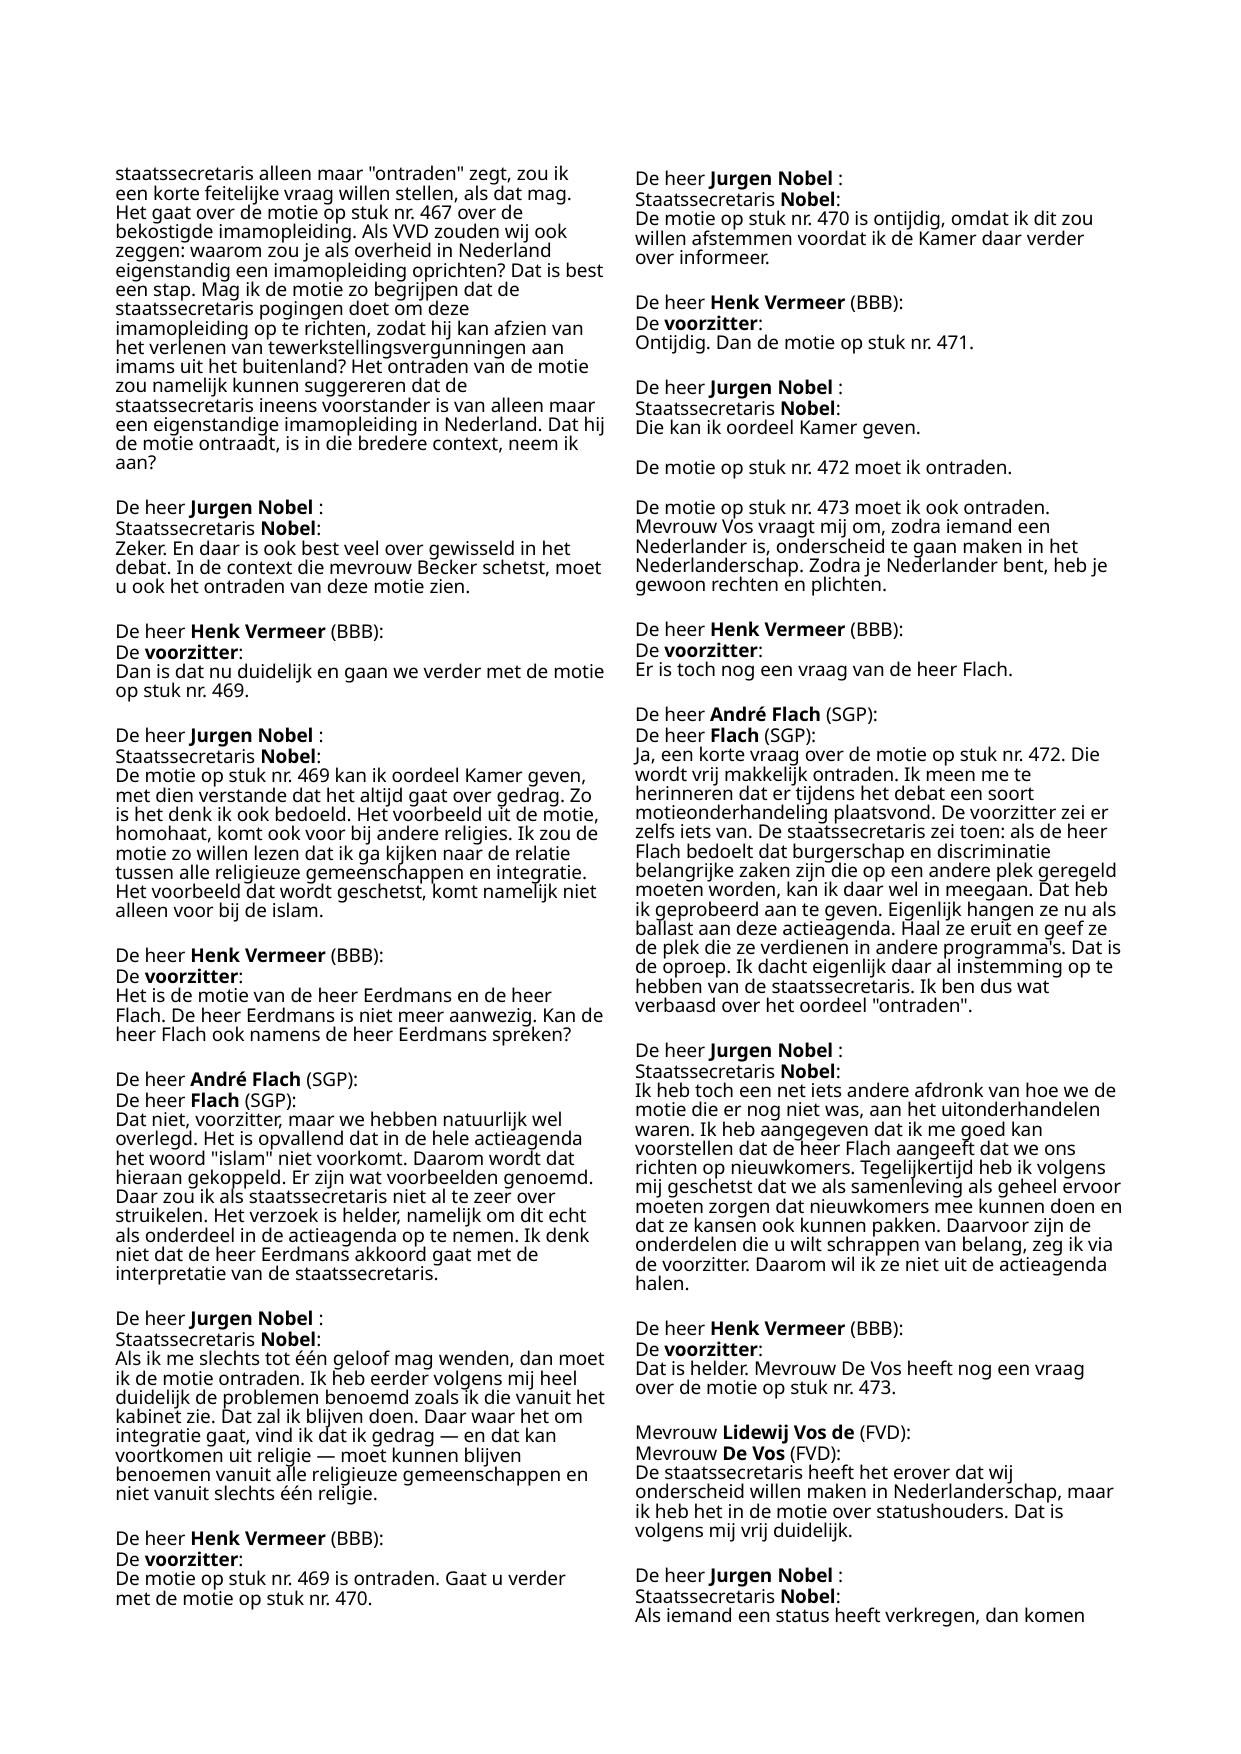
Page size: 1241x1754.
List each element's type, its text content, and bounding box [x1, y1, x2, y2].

text De heer Flach (SGP): [635, 727, 1125, 746]
text De voorzitter: [115, 1551, 605, 1570]
text De heer André Flach (SGP): [115, 1066, 605, 1092]
text Staatssecretaris Nobel: [635, 1063, 1125, 1082]
text De voorzitter: [635, 1341, 1125, 1360]
text Ja, een korte vraag over de motie op stuk nr. 472. Die wordt vrij makkelijk ontraden. Ik meen me te herinneren dat er tijdens het debat een soort motieonderhandeling plaatsvond. De voorzitter zei er zelfs iets van. De staatssecretaris zei toen: als de heer Flach bedoelt dat burgerschap en discriminatie belangrijke zaken zijn die op een andere plek geregeld moeten worden, kan ik daar wel in meegaan. Dat heb ik geprobeerd aan te geven. Eigenlijk hangen ze nu als ballast aan deze actieagenda. Haal ze eruit en geef ze de plek die ze verdienen in andere programma's. Dat is de oproep. Ik dacht eigenlijk daar al instemming op te hebben van de staatssecretaris. Ik ben dus wat verbaasd over het oordeel "ontraden". [635, 746, 1125, 1016]
text De heer Henk Vermeer (BBB): [115, 618, 605, 644]
text Het is de motie van de heer Eerdmans en de heer Flach. De heer Eerdmans is niet meer aanwezig. Kan de heer Flach ook namens de heer Eerdmans spreken? [115, 987, 605, 1045]
text Ontijdig. Dan de motie op stuk nr. 471. [635, 334, 1125, 353]
text Er is toch nog een vraag van de heer Flach. [635, 661, 1125, 681]
text De heer André Flach (SGP): [635, 701, 1125, 727]
text Ik heb toch een net iets andere afdronk van hoe we de motie die er nog niet was, aan het uitonderhandelen waren. Ik heb aangegeven dat ik me goed kan voorstellen dat de heer Flach aangeeft dat we ons richten op nieuwkomers. Tegelijkertijd heb ik volgens mij geschetst dat we als samenleving als geheel ervoor moeten zorgen dat nieuwkomers mee kunnen doen en dat ze kansen ook kunnen pakken. Daarvoor zijn de onderdelen die u wilt schrappen van belang, zeg ik via de voorzitter. Daarom wil ik ze niet uit de actieagenda halen. [635, 1082, 1125, 1294]
text De voorzitter: [635, 315, 1125, 334]
text Die kan ik oordeel Kamer geven. [635, 419, 1125, 438]
text De heer Henk Vermeer (BBB): [635, 289, 1125, 315]
text De heer Jurgen Nobel : [635, 165, 1125, 191]
text Staatssecretaris Nobel: [635, 1588, 1125, 1607]
text De heer Jurgen Nobel : [115, 722, 605, 748]
text De staatssecretaris heeft het erover dat wij onderscheid willen maken in Nederlanderschap, maar ik heb het in de motie over statushouders. Dat is volgens mij vrij duidelijk. [635, 1464, 1125, 1541]
text De heer Henk Vermeer (BBB): [115, 942, 605, 968]
text De motie op stuk nr. 469 is ontraden. Gaat u verder met de motie op stuk nr. 470. [115, 1570, 605, 1609]
text De heer Henk Vermeer (BBB): [115, 1525, 605, 1551]
text De voorzitter: [115, 968, 605, 987]
text Staatssecretaris Nobel: [635, 400, 1125, 419]
text De heer Henk Vermeer (BBB): [635, 1315, 1125, 1341]
text Dan is dat nu duidelijk en gaan we verder met de motie op stuk nr. 469. [115, 663, 605, 702]
text De voorzitter: [635, 642, 1125, 661]
text De motie op stuk nr. 469 kan ik oordeel Kamer geven, met dien verstande dat het altijd gaat over gedrag. Zo is het denk ik ook bedoeld. Het voorbeeld uit de motie, homohaat, komt ook voor bij andere religies. Ik zou de motie zo willen lezen dat ik ga kijken naar de relatie tussen alle religieuze gemeenschappen en integratie. Het voorbeeld dat wordt geschetst, komt namelijk niet alleen voor bij de islam. [115, 767, 605, 922]
text De heer Jurgen Nobel : [635, 1562, 1125, 1588]
text De heer Jurgen Nobel : [115, 494, 605, 520]
text Staatssecretaris Nobel: [115, 520, 605, 539]
text Staatssecretaris Nobel: [115, 1331, 605, 1350]
text Als ik me slechts tot één geloof mag wenden, dan moet ik de motie ontraden. Ik heb eerder volgens mij heel duidelijk de problemen benoemd zoals ik die vanuit het kabinet zie. Dat zal ik blijven doen. Daar waar het om integratie gaat, vind ik dat ik gedrag — en dat kan voortkomen uit religie — moet kunnen blijven benoemen vanuit alle religieuze gemeenschappen en niet vanuit slechts één religie. [115, 1350, 605, 1504]
text staatssecretaris alleen maar "ontraden" zegt, zou ik een korte feitelijke vraag willen stellen, als dat mag. Het gaat over de motie op stuk nr. 467 over de bekostigde imamopleiding. Als VVD zouden wij ook zeggen: waarom zou je als overheid in Nederland eigenstandig een imamopleiding oprichten? Dat is best een stap. Mag ik de motie zo begrijpen dat de staatssecretaris pogingen doet om deze imamopleiding op te richten, zodat hij kan afzien van het verlenen van tewerkstellingsvergunningen aan imams uit het buitenland? Het ontraden van de motie zou namelijk kunnen suggereren dat de staatssecretaris ineens voorstander is van alleen maar een eigenstandige imamopleiding in Nederland. Dat hij de motie ontraadt, is in die bredere context, neem ik aan? [115, 165, 605, 474]
text Staatssecretaris Nobel: [115, 748, 605, 767]
text De voorzitter: [115, 644, 605, 663]
text Zeker. En daar is ook best veel over gewisseld in het debat. In de context die mevrouw Becker schetst, moet u ook het ontraden van deze motie zien. [115, 539, 605, 597]
text Dat is helder. Mevrouw De Vos heeft nog een vraag over de motie op stuk nr. 473. [635, 1360, 1125, 1398]
text Als iemand een status heeft verkregen, dan komen [635, 1607, 1125, 1626]
text De heer Flach (SGP): [115, 1092, 605, 1111]
text Mevrouw Lidewij Vos de (FVD): [635, 1419, 1125, 1445]
text De motie op stuk nr. 473 moet ik ook ontraden. Mevrouw Vos vraagt mij om, zodra iemand een Nederlander is, onderscheid te gaan maken in het Nederlanderschap. Zodra je Nederlander bent, heb je gewoon rechten en plichten. [635, 499, 1125, 596]
text De heer Jurgen Nobel : [635, 374, 1125, 400]
text De motie op stuk nr. 472 moet ik ontraden. [635, 459, 1125, 478]
text De heer Henk Vermeer (BBB): [635, 616, 1125, 642]
text Mevrouw De Vos (FVD): [635, 1445, 1125, 1464]
text De heer Jurgen Nobel : [635, 1037, 1125, 1063]
text De heer Jurgen Nobel : [115, 1305, 605, 1331]
text Staatssecretaris Nobel: [635, 191, 1125, 210]
text De motie op stuk nr. 470 is ontijdig, omdat ik dit zou willen afstemmen voordat ik de Kamer daar verder over informeer. [635, 210, 1125, 268]
text Dat niet, voorzitter, maar we hebben natuurlijk wel overlegd. Het is opvallend dat in de hele actieagenda het woord "islam" niet voorkomt. Daarom wordt dat hieraan gekoppeld. Er zijn wat voorbeelden genoemd. Daar zou ik als staatssecretaris niet al te zeer over struikelen. Het verzoek is helder, namelijk om dit echt als onderdeel in de actieagenda op te nemen. Ik denk niet dat de heer Eerdmans akkoord gaat met de interpretatie van de staatssecretaris. [115, 1111, 605, 1284]
